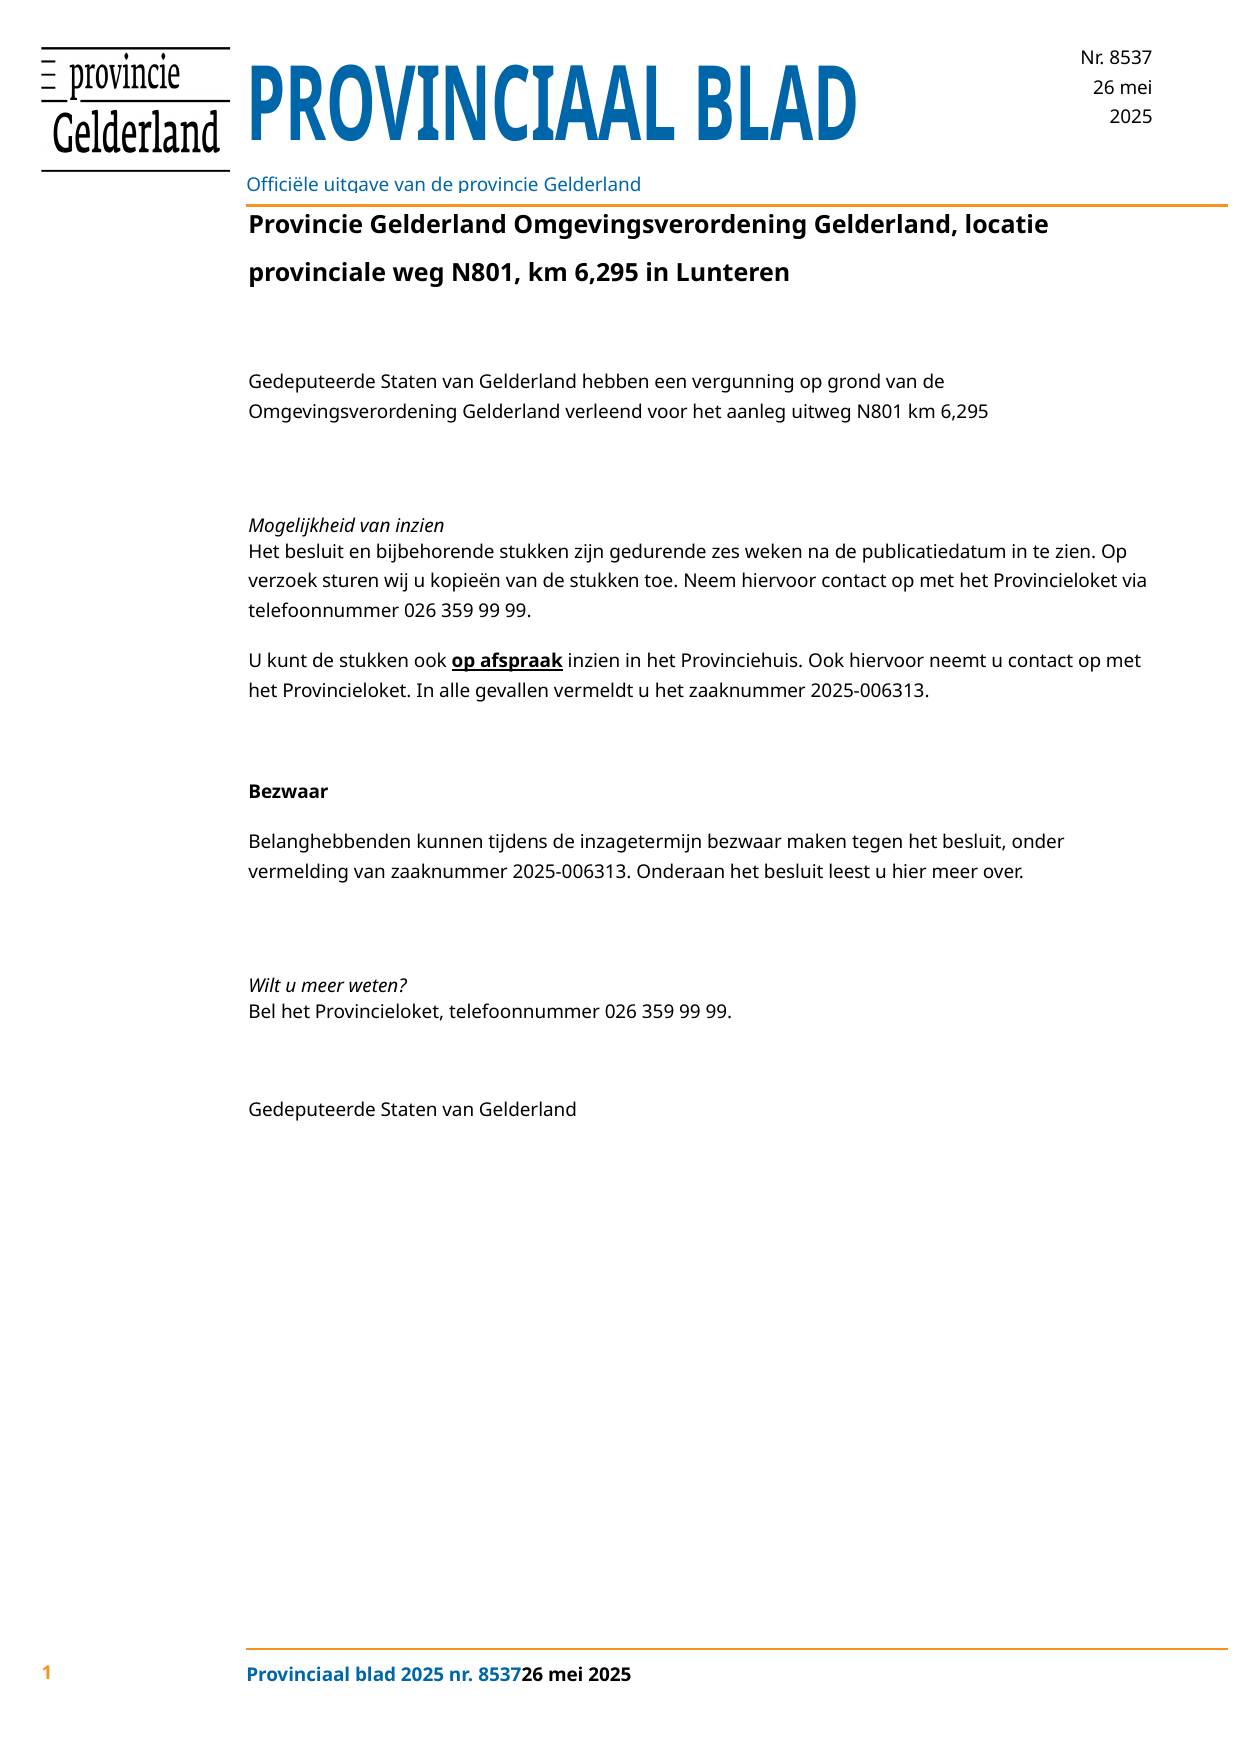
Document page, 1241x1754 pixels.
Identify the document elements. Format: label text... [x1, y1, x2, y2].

text Gedeputeerde Staten van Gelderland hebben een vergunning op grond van de Omgevingsverordening Gelderland verleend voor het aanleg uitweg N801 km 6,295 [248, 368, 1152, 424]
text Bel het Provincieloket, telefoonnummer 026 359 99 99. [248, 998, 1152, 1024]
text Gedeputeerde Staten van Gelderland [248, 1096, 1152, 1122]
text Bezwaar [248, 778, 1152, 804]
text Het besluit en bijbehorende stukken zijn gedurende zes weken na de publicatiedatum in te zien. Op verzoek sturen wij u kopieën van de stukken toe. Neem hiervoor contact op met het Provincieloket via telefoonnummer 026 359 99 99. [248, 538, 1152, 623]
text Wilt u meer weten? [248, 972, 1152, 998]
text Provincie Gelderland Omgevingsverordening Gelderland, locatie provinciale weg N801, km 6,295 in Lunteren [248, 207, 1152, 288]
text Mogelijkheid van inzien [248, 512, 1152, 538]
text Belanghebbenden kunnen tijdens de inzagetermijn bezwaar maken tegen het besluit, onder vermelding van zaaknummer 2025-006313. Onderaan het besluit leest u hier meer over. [248, 828, 1152, 884]
text U kunt de stukken ook op afspraak inzien in het Provinciehuis. Ook hiervoor neemt u contact op met het Provincieloket. In alle gevallen vermeldt u het zaaknummer 2025-006313. [248, 648, 1152, 703]
picture [41, 47, 231, 172]
